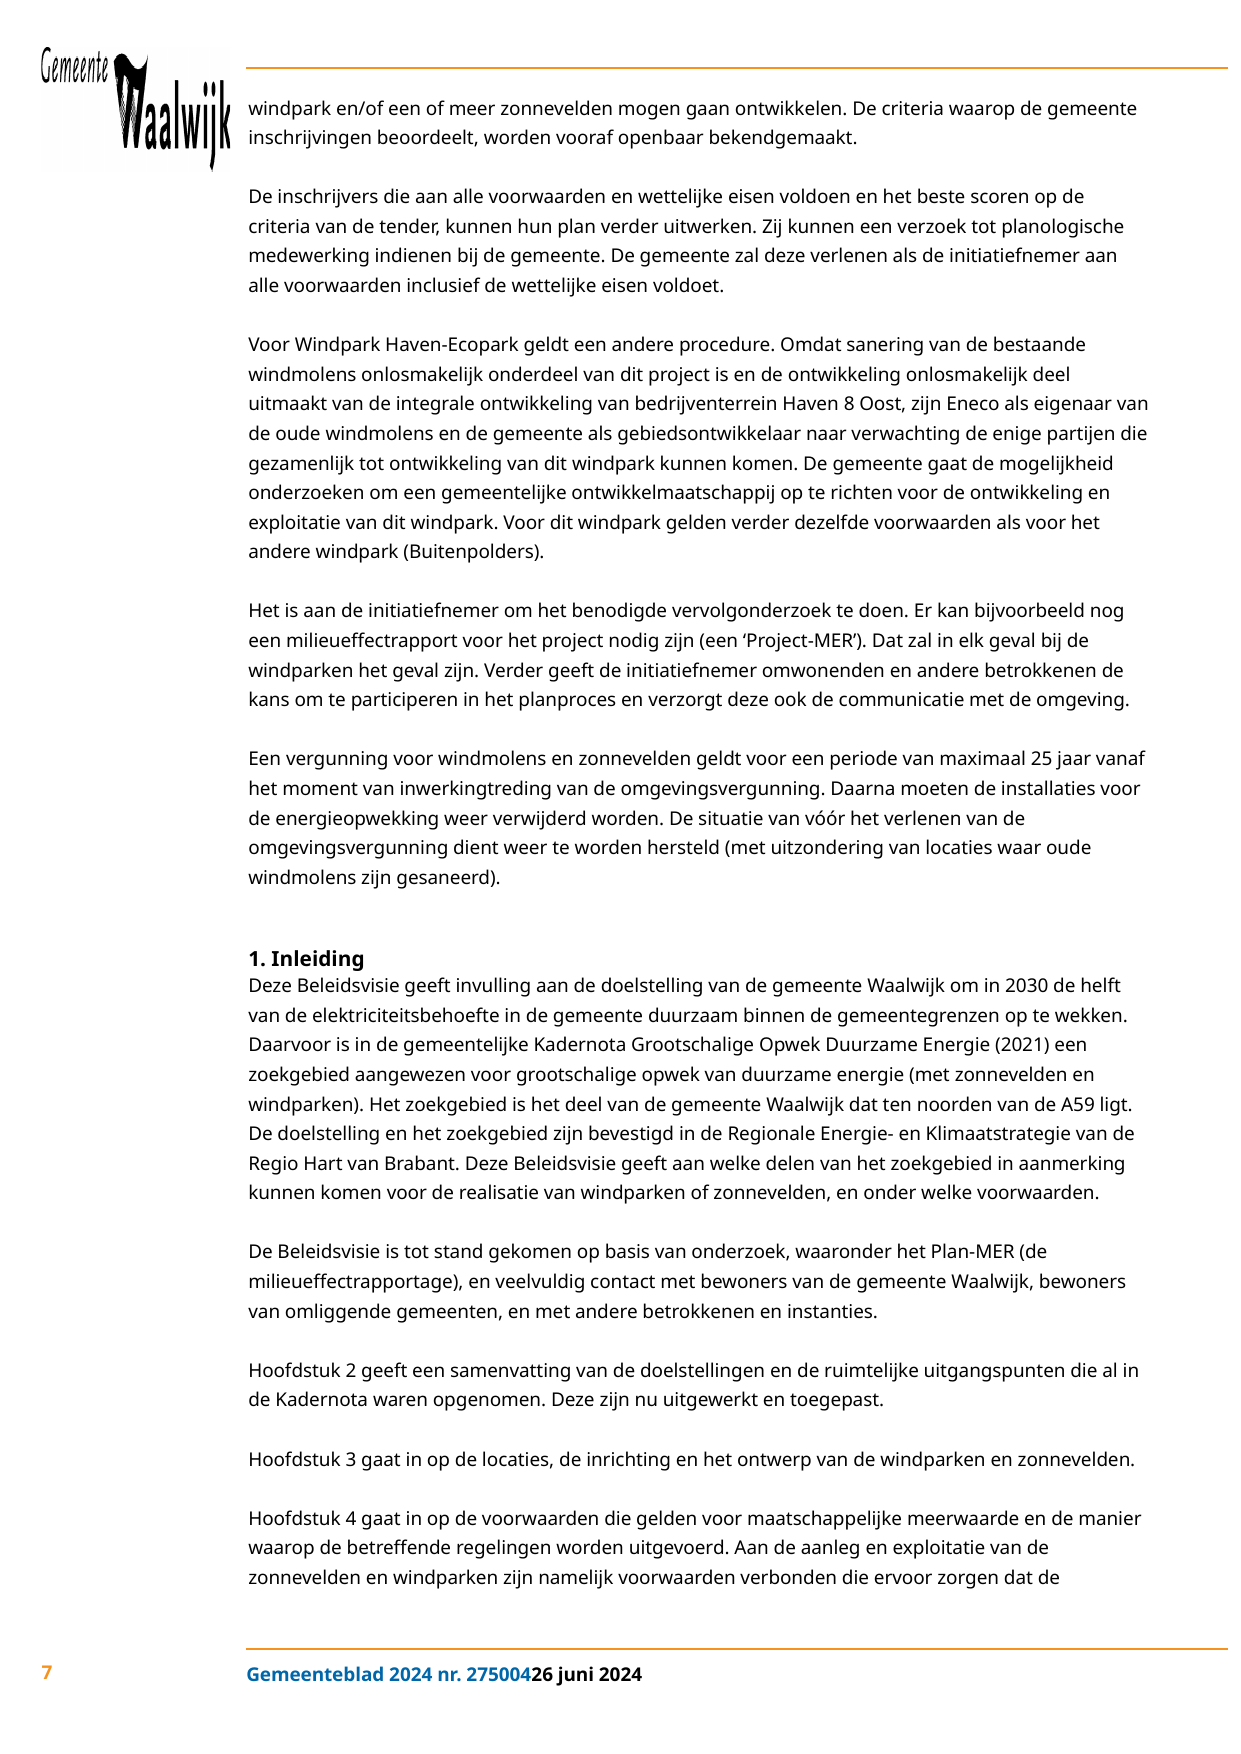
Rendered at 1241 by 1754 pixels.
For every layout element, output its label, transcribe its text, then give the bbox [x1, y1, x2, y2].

text De inschrijvers die aan alle voorwaarden en wettelijke eisen voldoen en het beste scoren op de criteria van de tender, kunnen hun plan verder uitwerken. Zij kunnen een verzoek tot planologische medewerking indienen bij de gemeente. De gemeente zal deze verlenen als de initiatiefnemer aan alle voorwaarden inclusief de wettelijke eisen voldoet. [248, 183, 1152, 298]
text Een vergunning voor windmolens en zonnevelden geldt voor een periode van maximaal 25 jaar vanaf het moment van inwerkingtreding van de omgevingsvergunning. Daarna moeten de installaties voor de energieopwekking weer verwijderd worden. De situatie van vóór het verlenen van de omgevingsvergunning dient weer te worden hersteld (met uitzondering van locaties waar oude windmolens zijn gesaneerd). [248, 746, 1152, 890]
text Deze Beleidsvisie geeft invulling aan de doelstelling van de gemeente Waalwijk om in 2030 de helft van de elektriciteitsbehoefte in de gemeente duurzaam binnen de gemeentegrenzen op te wekken. Daarvoor is in de gemeentelijke Kadernota Grootschalige Opwek Duurzame Energie (2021) een zoekgebied aangewezen voor grootschalige opwek van duurzame energie (met zonnevelden en windparken). Het zoekgebied is het deel van de gemeente Waalwijk dat ten noorden van de A59 ligt. De doelstelling en het zoekgebied zijn bevestigd in de Regionale Energie- en Klimaatstrategie van de Regio Hart van Brabant. Deze Beleidsvisie geeft aan welke delen van het zoekgebied in aanmerking kunnen komen voor de realisatie van windparken of zonnevelden, en onder welke voorwaarden. [248, 972, 1152, 1205]
text Hoofdstuk 2 geeft een samenvatting van de doelstellingen en de ruimtelijke uitgangspunten die al in de Kadernota waren opgenomen. Deze zijn nu uitgewerkt en toegepast. [248, 1357, 1152, 1412]
text Hoofdstuk 3 gaat in op de locaties, de inrichting en het ontwerp van de windparken en zonnevelden. [248, 1446, 1152, 1471]
text Hoofdstuk 4 gaat in op de voorwaarden die gelden voor maatschappelijke meerwaarde en de manier waarop de betreffende regelingen worden uitgevoerd. Aan de aanleg en exploitatie van de zonnevelden en windparken zijn namelijk voorwaarden verbonden die ervoor zorgen dat de [248, 1505, 1152, 1590]
text Het is aan de initiatiefnemer om het benodigde vervolgonderzoek te doen. Er kan bijvoorbeeld nog een milieueffectrapport voor het project nodig zijn (een ‘Project-MER’). Dat zal in elk geval bij de windparken het geval zijn. Verder geeft de initiatiefnemer omwonenden en andere betrokkenen de kans om te participeren in het planproces en verzorgt deze ook de communicatie met de omgeving. [248, 598, 1152, 712]
text De Beleidsvisie is tot stand gekomen op basis van onderzoek, waaronder het Plan-MER (de milieueffectrapportage), en veelvuldig contact met bewoners van de gemeente Waalwijk, bewoners van omliggende gemeenten, en met andere betrokkenen en instanties. [248, 1239, 1152, 1323]
picture [41, 47, 231, 172]
text windpark en/of een of meer zonnevelden mogen gaan ontwikkelen. De criteria waarop de gemeente inschrijvingen beoordeelt, worden vooraf openbaar bekendgemaakt. [248, 95, 1152, 150]
text Voor Windpark Haven-Ecopark geldt een andere procedure. Omdat sanering van de bestaande windmolens onlosmakelijk onderdeel van dit project is en de ontwikkeling onlosmakelijk deel uitmaakt van de integrale ontwikkeling van bedrijventerrein Haven 8 Oost, zijn Eneco als eigenaar van de oude windmolens en de gemeente als gebiedsontwikkelaar naar verwachting de enige partijen die gezamenlijk tot ontwikkeling van dit windpark kunnen komen. De gemeente gaat de mogelijkheid onderzoeken om een gemeentelijke ontwikkelmaatschappij op te richten voor de ontwikkeling en exploitatie van dit windpark. Voor dit windpark gelden verder dezelfde voorwaarden als voor het andere windpark (Buitenpolders). [248, 331, 1152, 564]
text 1. Inleiding [248, 944, 1152, 972]
